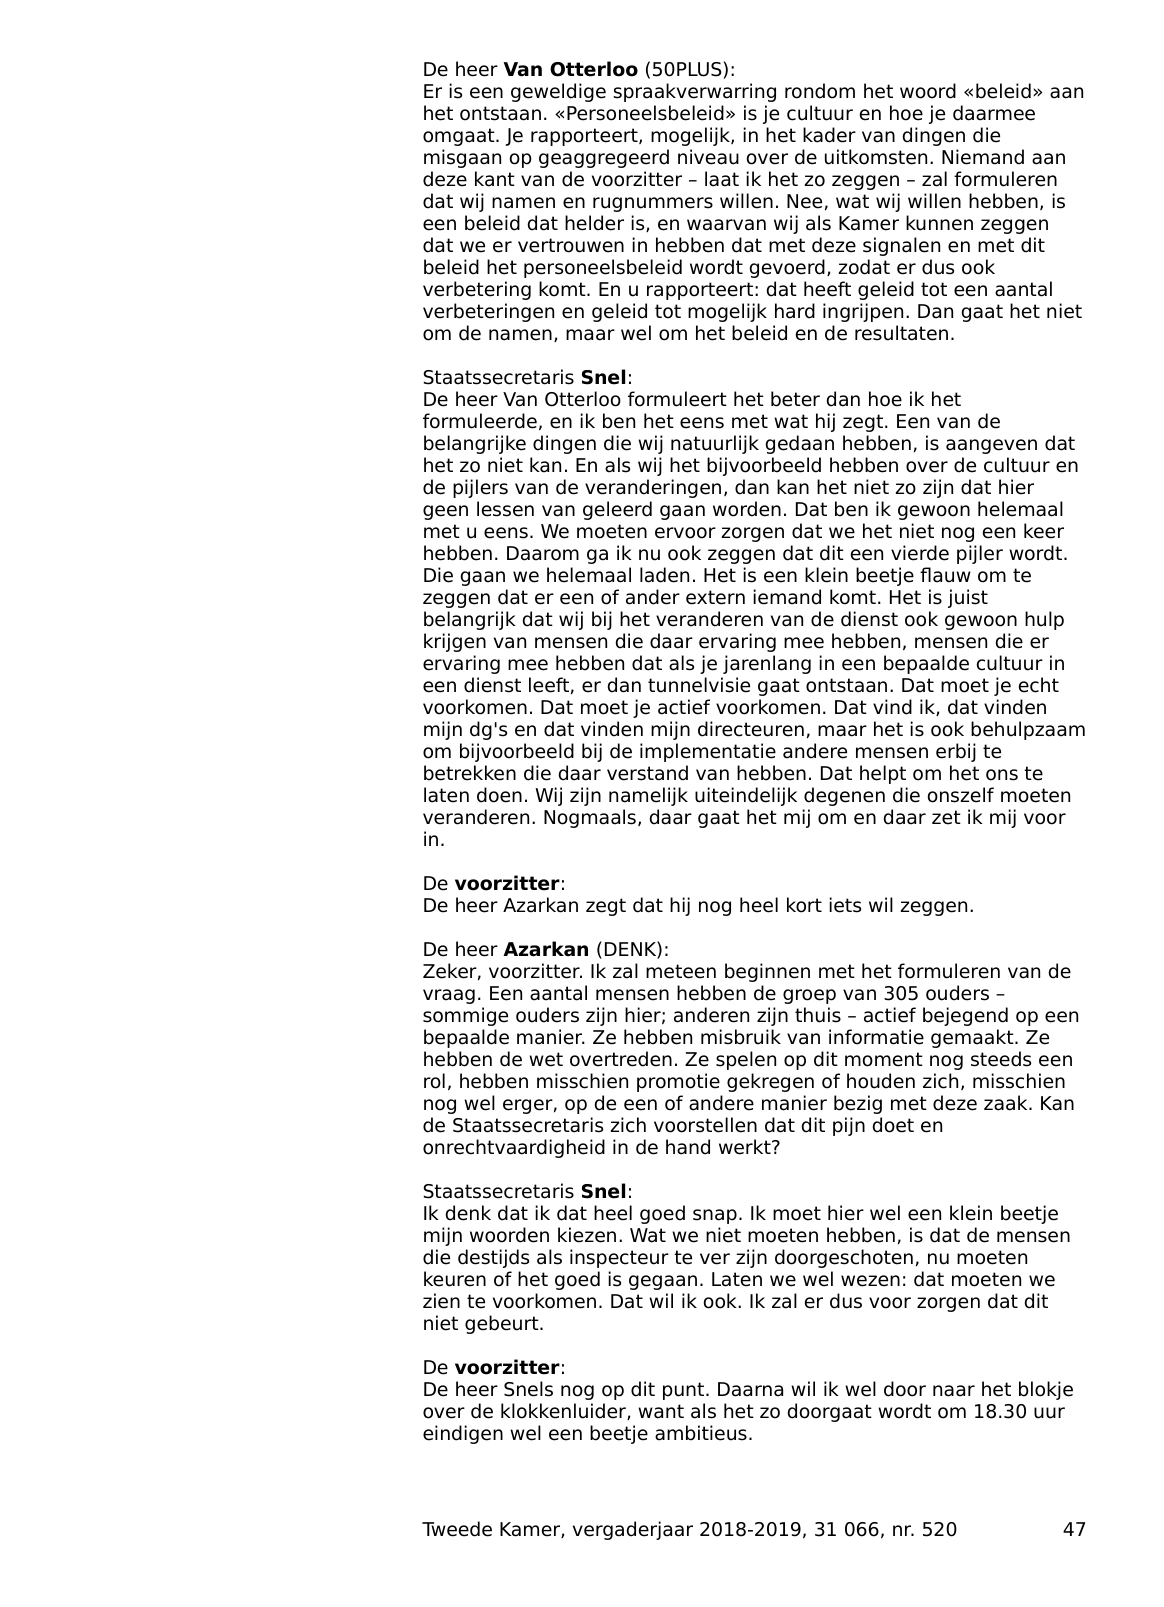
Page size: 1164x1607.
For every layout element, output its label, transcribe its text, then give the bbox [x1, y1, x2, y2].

text De heer Van Otterloo (50PLUS): [422, 59, 1087, 81]
text De voorzitter: [422, 873, 1087, 895]
text Staatssecretaris Snel: [422, 1181, 1087, 1203]
text De heer Van Otterloo formuleert het beter dan hoe ik het formuleerde, en ik ben het eens met wat hij zegt. Een van de belangrijke dingen die wij natuurlijk gedaan hebben, is aangeven dat het zo niet kan. En als wij het bijvoorbeeld hebben over de cultuur en de pijlers van de veranderingen, dan kan het niet zo zijn dat hier geen lessen van geleerd gaan worden. Dat ben ik gewoon helemaal met u eens. We moeten ervoor zorgen dat we het niet nog een keer hebben. Daarom ga ik nu ook zeggen dat dit een vierde pijler wordt. Die gaan we helemaal laden. Het is een klein beetje flauw om te zeggen dat er een of ander extern iemand komt. Het is juist belangrijk dat wij bij het veranderen van de dienst ook gewoon hulp krijgen van mensen die daar ervaring mee hebben, mensen die er ervaring mee hebben dat als je jarenlang in een bepaalde cultuur in een dienst leeft, er dan tunnelvisie gaat ontstaan. Dat moet je echt voorkomen. Dat moet je actief voorkomen. Dat vind ik, dat vinden mijn dg's en dat vinden mijn directeuren, maar het is ook behulpzaam om bijvoorbeeld bij de implementatie andere mensen erbij te betrekken die daar verstand van hebben. Dat helpt om het ons te laten doen. Wij zijn namelijk uiteindelijk degenen die onszelf moeten veranderen. Nogmaals, daar gaat het mij om en daar zet ik mij voor in. [422, 389, 1087, 851]
text De heer Azarkan zegt dat hij nog heel kort iets wil zeggen. [422, 895, 1087, 917]
text Staatssecretaris Snel: [422, 367, 1087, 389]
text De heer Azarkan (DENK): [422, 939, 1087, 961]
text De voorzitter: [422, 1357, 1087, 1379]
text De heer Snels nog op dit punt. Daarna wil ik wel door naar het blokje over de klokkenluider, want als het zo doorgaat wordt om 18.30 uur eindigen wel een beetje ambitieus. [422, 1379, 1087, 1445]
text Zeker, voorzitter. Ik zal meteen beginnen met het formuleren van de vraag. Een aantal mensen hebben de groep van 305 ouders – sommige ouders zijn hier; anderen zijn thuis – actief bejegend op een bepaalde manier. Ze hebben misbruik van informatie gemaakt. Ze hebben de wet overtreden. Ze spelen op dit moment nog steeds een rol, hebben misschien promotie gekregen of houden zich, misschien nog wel erger, op de een of andere manier bezig met deze zaak. Kan de Staatssecretaris zich voorstellen dat dit pijn doet en onrechtvaardigheid in de hand werkt? [422, 961, 1087, 1159]
text Ik denk dat ik dat heel goed snap. Ik moet hier wel een klein beetje mijn woorden kiezen. Wat we niet moeten hebben, is dat de mensen die destijds als inspecteur te ver zijn doorgeschoten, nu moeten keuren of het goed is gegaan. Laten we wel wezen: dat moeten we zien te voorkomen. Dat wil ik ook. Ik zal er dus voor zorgen dat dit niet gebeurt. [422, 1203, 1087, 1335]
text Er is een geweldige spraakverwarring rondom het woord «beleid» aan het ontstaan. «Personeelsbeleid» is je cultuur en hoe je daarmee omgaat. Je rapporteert, mogelijk, in het kader van dingen die misgaan op geaggregeerd niveau over de uitkomsten. Niemand aan deze kant van de voorzitter – laat ik het zo zeggen – zal formuleren dat wij namen en rugnummers willen. Nee, wat wij willen hebben, is een beleid dat helder is, en waarvan wij als Kamer kunnen zeggen dat we er vertrouwen in hebben dat met deze signalen en met dit beleid het personeelsbeleid wordt gevoerd, zodat er dus ook verbetering komt. En u rapporteert: dat heeft geleid tot een aantal verbeteringen en geleid tot mogelijk hard ingrijpen. Dan gaat het niet om de namen, maar wel om het beleid en de resultaten. [422, 81, 1087, 345]
